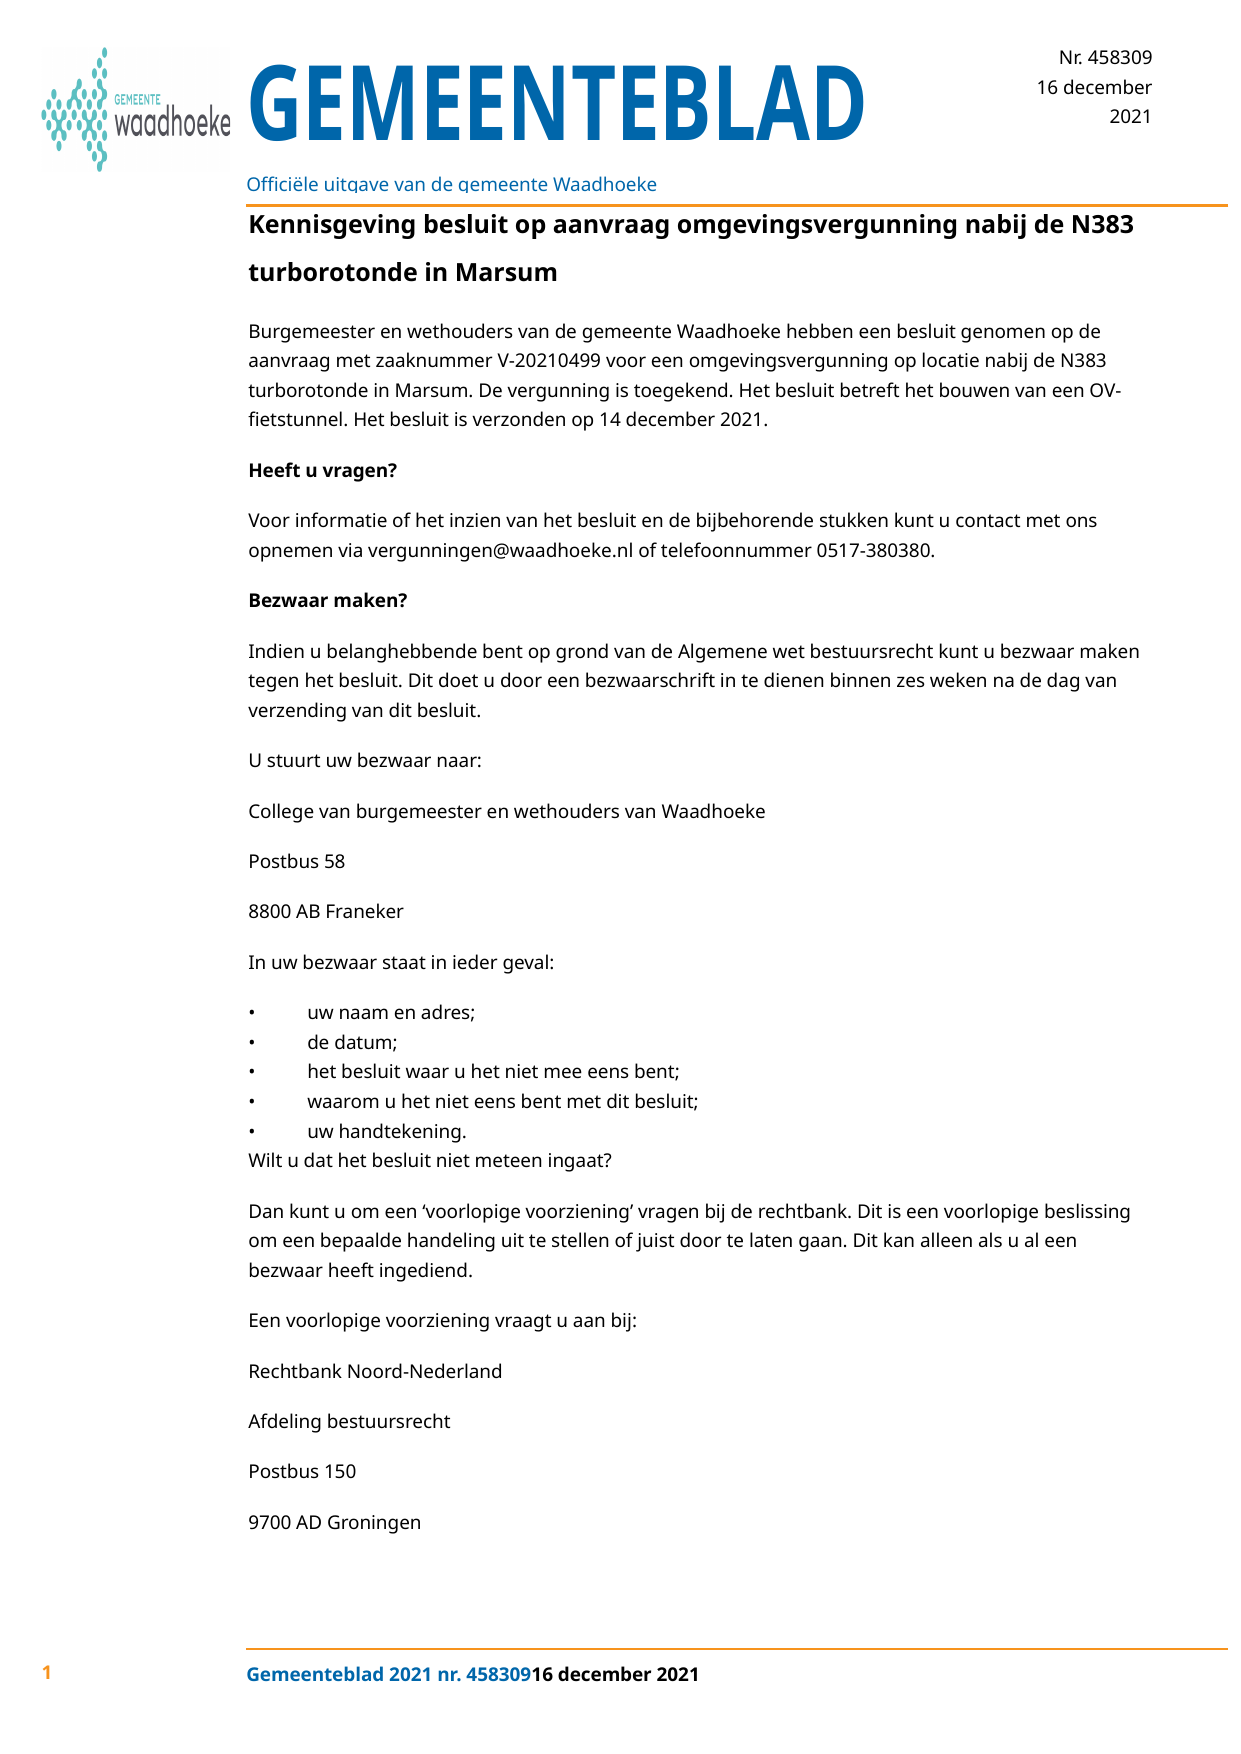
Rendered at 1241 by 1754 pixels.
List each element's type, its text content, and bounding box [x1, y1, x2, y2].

text Wilt u dat het besluit niet meteen ingaat? [248, 1147, 1152, 1173]
list het besluit waar u het niet mee eens bent; [248, 1059, 1152, 1084]
text Dan kunt u om een ‘voorlopige voorziening’ vragen bij de rechtbank. Dit is een voorlopige beslissing om een bepaalde handeling uit te stellen of juist door te laten gaan. Dit kan alleen als u al een bezwaar heeft ingediend. [248, 1198, 1152, 1283]
list uw handtekening. [248, 1118, 1152, 1144]
text Postbus 150 [248, 1459, 1152, 1484]
list de datum; [248, 1029, 1152, 1055]
list uw naam en adres; [248, 999, 1152, 1025]
text Bezwaar maken? [248, 587, 1152, 613]
text Voor informatie of het inzien van het besluit en de bijbehorende stukken kunt u contact met ons opnemen via vergunningen@waadhoeke.nl of telefoonnummer 0517-380380. [248, 507, 1152, 563]
text Postbus 58 [248, 848, 1152, 874]
text Afdeling bestuursrecht [248, 1408, 1152, 1434]
text In uw bezwaar staat in ieder geval: [248, 949, 1152, 975]
text Heeft u vragen? [248, 457, 1152, 483]
text 8800 AB Franeker [248, 899, 1152, 924]
text College van burgemeester en wethouders van Waadhoeke [248, 798, 1152, 824]
text 9700 AD Groningen [248, 1509, 1152, 1535]
text Burgemeester en wethouders van de gemeente Waadhoeke hebben een besluit genomen op de aanvraag met zaaknummer V-20210499 voor een omgevingsvergunning op locatie nabij de N383 turborotonde in Marsum. De vergunning is toegekend. Het besluit betreft het bouwen van een OV-fietstunnel. Het besluit is verzonden op 14 december 2021. [248, 318, 1152, 432]
picture [41, 47, 231, 172]
list waarom u het niet eens bent met dit besluit; [248, 1088, 1152, 1114]
text Een voorlopige voorziening vraagt u aan bij: [248, 1307, 1152, 1333]
text U stuurt uw bezwaar naar: [248, 747, 1152, 773]
text Rechtbank Noord-Nederland [248, 1358, 1152, 1384]
text Indien u belanghebbende bent op grond van de Algemene wet bestuursrecht kunt u bezwaar maken tegen het besluit. Dit doet u door een bezwaarschrift in te dienen binnen zes weken na de dag van verzending van dit besluit. [248, 638, 1152, 723]
text Kennisgeving besluit op aanvraag omgevingsvergunning nabij de N383 turborotonde in Marsum [248, 207, 1152, 288]
